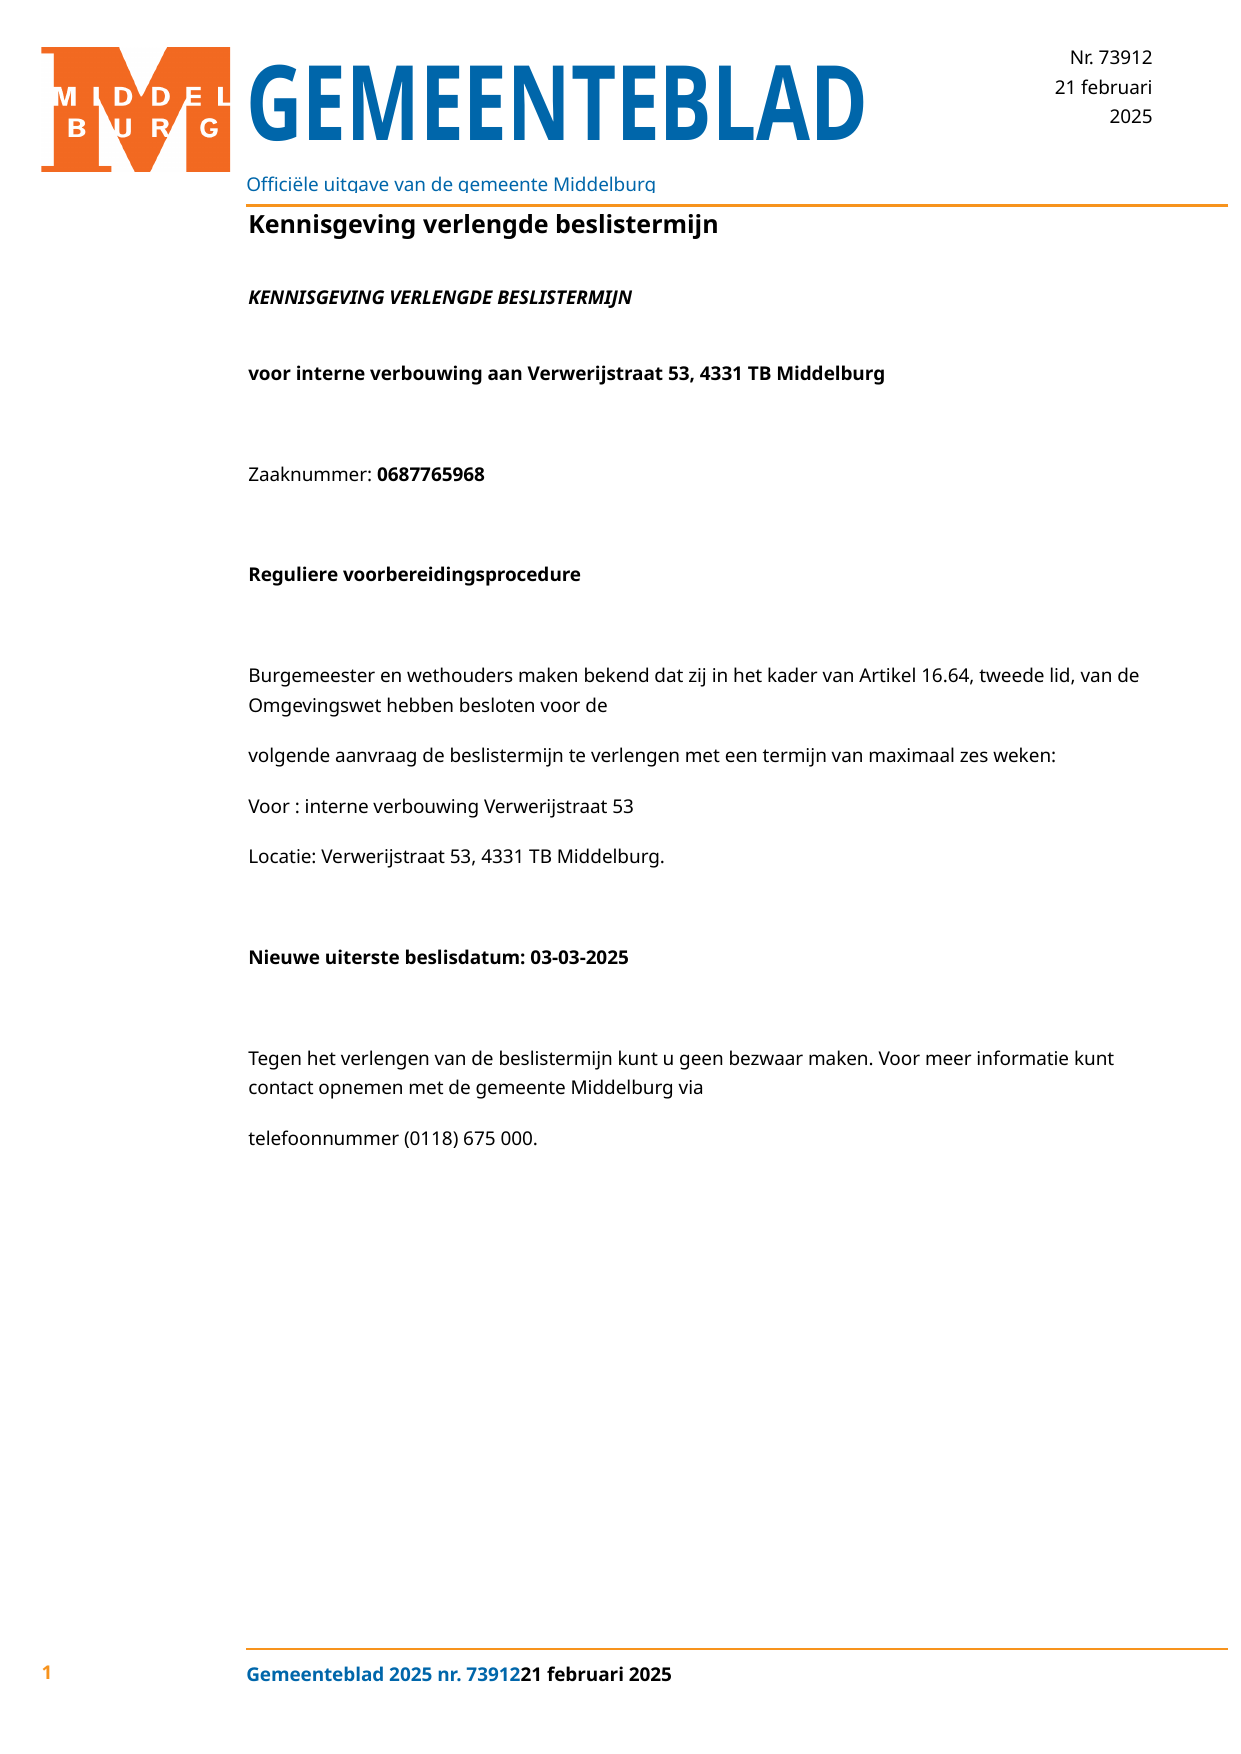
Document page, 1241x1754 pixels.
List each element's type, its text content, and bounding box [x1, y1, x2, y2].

text KENNISGEVING VERLENGDE BESLISTERMIJN [248, 284, 1152, 309]
text voor interne verbouwing aan Verwerijstraat 53, 4331 TB Middelburg [248, 360, 1152, 386]
text Tegen het verlengen van de beslistermijn kunt u geen bezwaar maken. Voor meer informatie kunt contact opnemen met de gemeente Middelburg via [248, 1045, 1152, 1100]
text Nieuwe uiterste beslisdatum: 03-03-2025 [248, 944, 1152, 970]
text Kennisgeving verlengde beslistermijn [248, 207, 1152, 241]
text Zaaknummer: 0687765968 [248, 461, 1152, 487]
text Voor : interne verbouwing Verwerijstraat 53 [248, 793, 1152, 819]
text volgende aanvraag de beslistermijn te verlengen met een termijn van maximaal zes weken: [248, 742, 1152, 768]
text Reguliere voorbereidingsprocedure [248, 562, 1152, 587]
text Locatie: Verwerijstraat 53, 4331 TB Middelburg. [248, 843, 1152, 869]
text telefoonnummer (0118) 675 000. [248, 1125, 1152, 1151]
picture [41, 47, 231, 172]
text Burgemeester en wethouders maken bekend dat zij in het kader van Artikel 16.64, tweede lid, van de Omgevingswet hebben besloten voor de [248, 662, 1152, 718]
